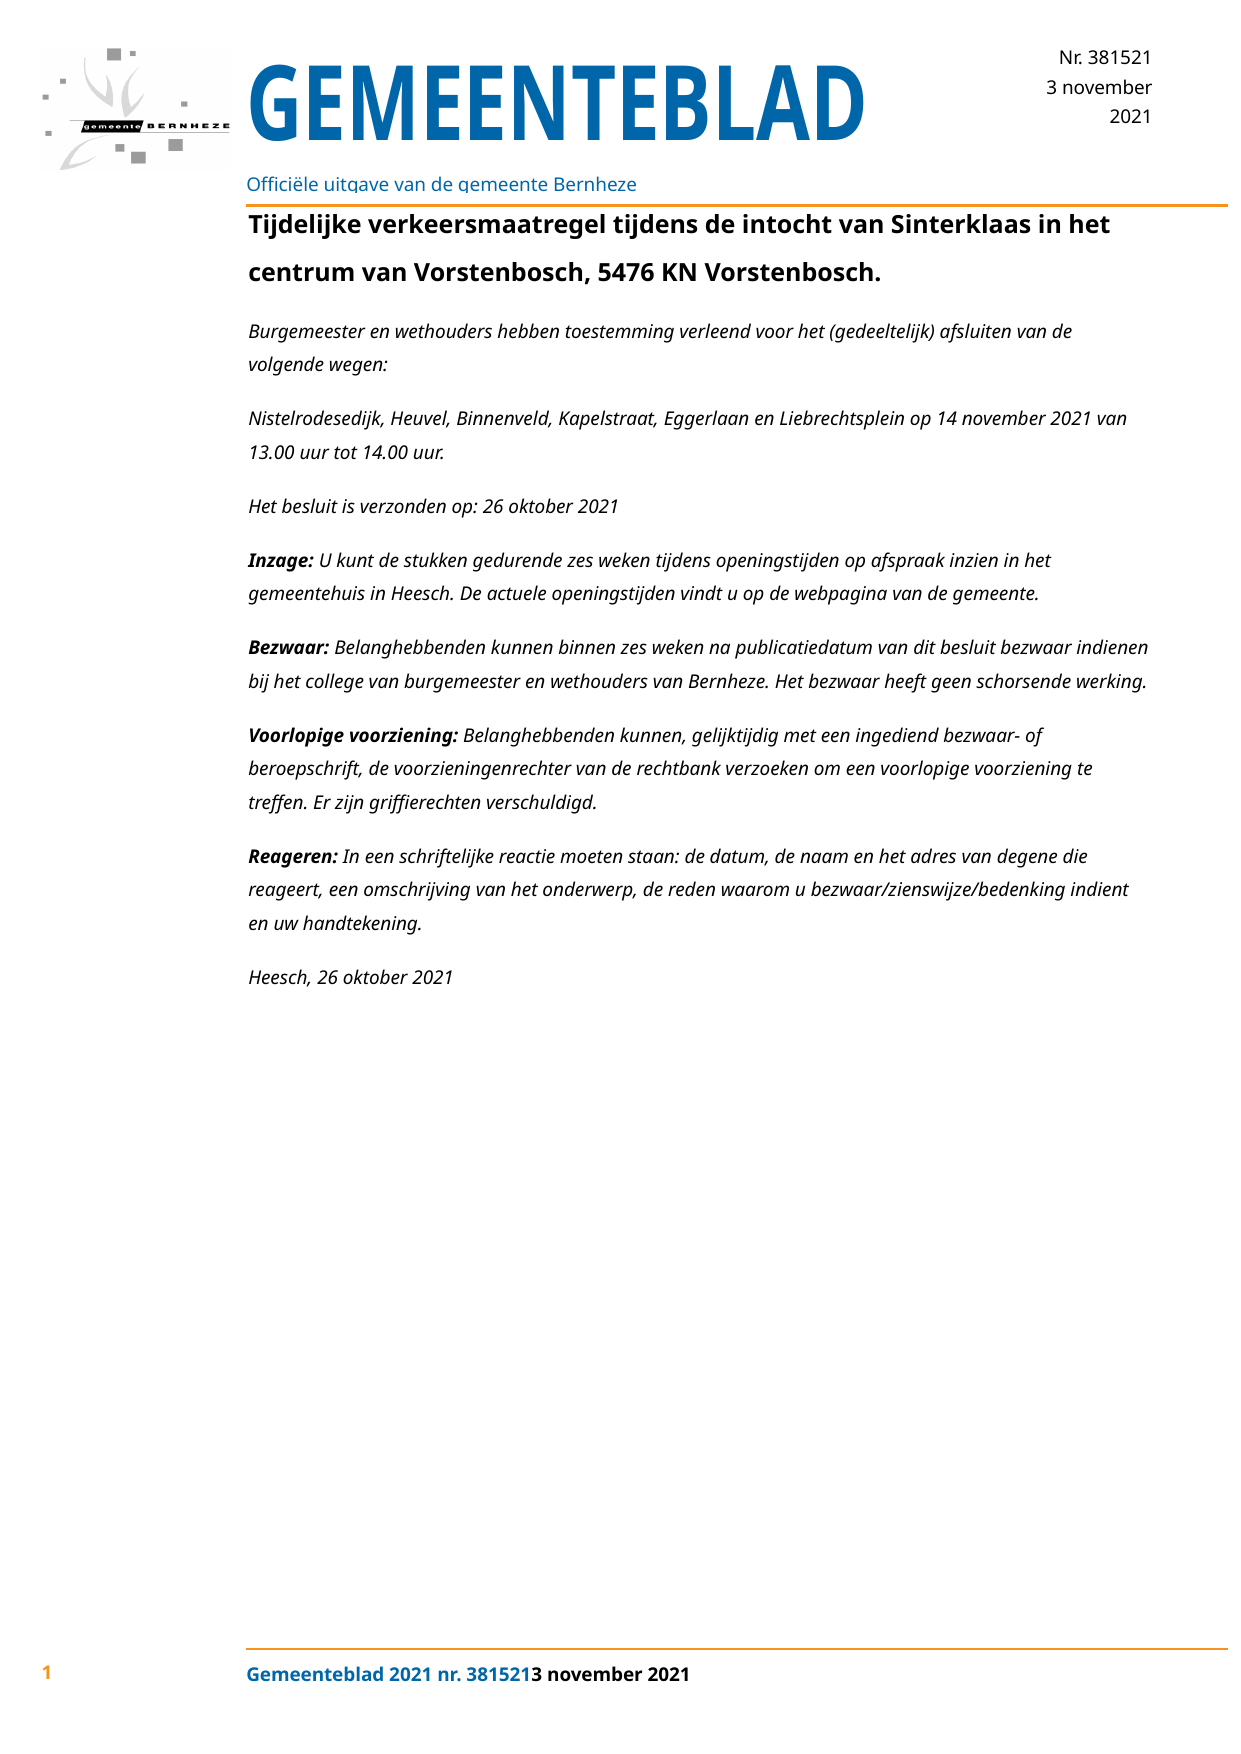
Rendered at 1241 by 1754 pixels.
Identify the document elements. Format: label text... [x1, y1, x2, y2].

picture [41, 47, 231, 172]
text Het besluit is verzonden op: 26 oktober 2021 [248, 493, 1152, 519]
text Voorlopige voorziening: Belanghebbenden kunnen, gelijktijdig met een ingediend bezwaar- of beroepschrift, de voorzieningenrechter van de rechtbank verzoeken om een voorlopige voorziening te treffen. Er zijn griffierechten verschuldigd. [248, 722, 1152, 814]
text Inzage: U kunt de stukken gedurende zes weken tijdens openingstijden op afspraak inzien in het gemeentehuis in Heesch. De actuele openingstijden vindt u op de webpagina van de gemeente. [248, 547, 1152, 606]
text Tijdelijke verkeersmaatregel tijdens de intocht van Sinterklaas in het centrum van Vorstenbosch, 5476 KN Vorstenbosch. [248, 207, 1152, 288]
text Bezwaar: Belanghebbenden kunnen binnen zes weken na publicatiedatum van dit besluit bezwaar indienen bij het college van burgemeester en wethouders van Bernheze. Het bezwaar heeft geen schorsende werking. [248, 634, 1152, 694]
text Nistelrodesedijk, Heuvel, Binnenveld, Kapelstraat, Eggerlaan en Liebrechtsplein op 14 november 2021 van 13.00 uur tot 14.00 uur. [248, 405, 1152, 464]
text Heesch, 26 oktober 2021 [248, 964, 1152, 989]
text Reageren: In een schriftelijke reactie moeten staan: de datum, de naam en het adres van degene die reageert, een omschrijving van het onderwerp, de reden waarom u bezwaar/zienswijze/bedenking indient en uw handtekening. [248, 843, 1152, 936]
text Burgemeester en wethouders hebben toestemming verleend voor het (gedeeltelijk) afsluiten van de volgende wegen: [248, 318, 1152, 377]
